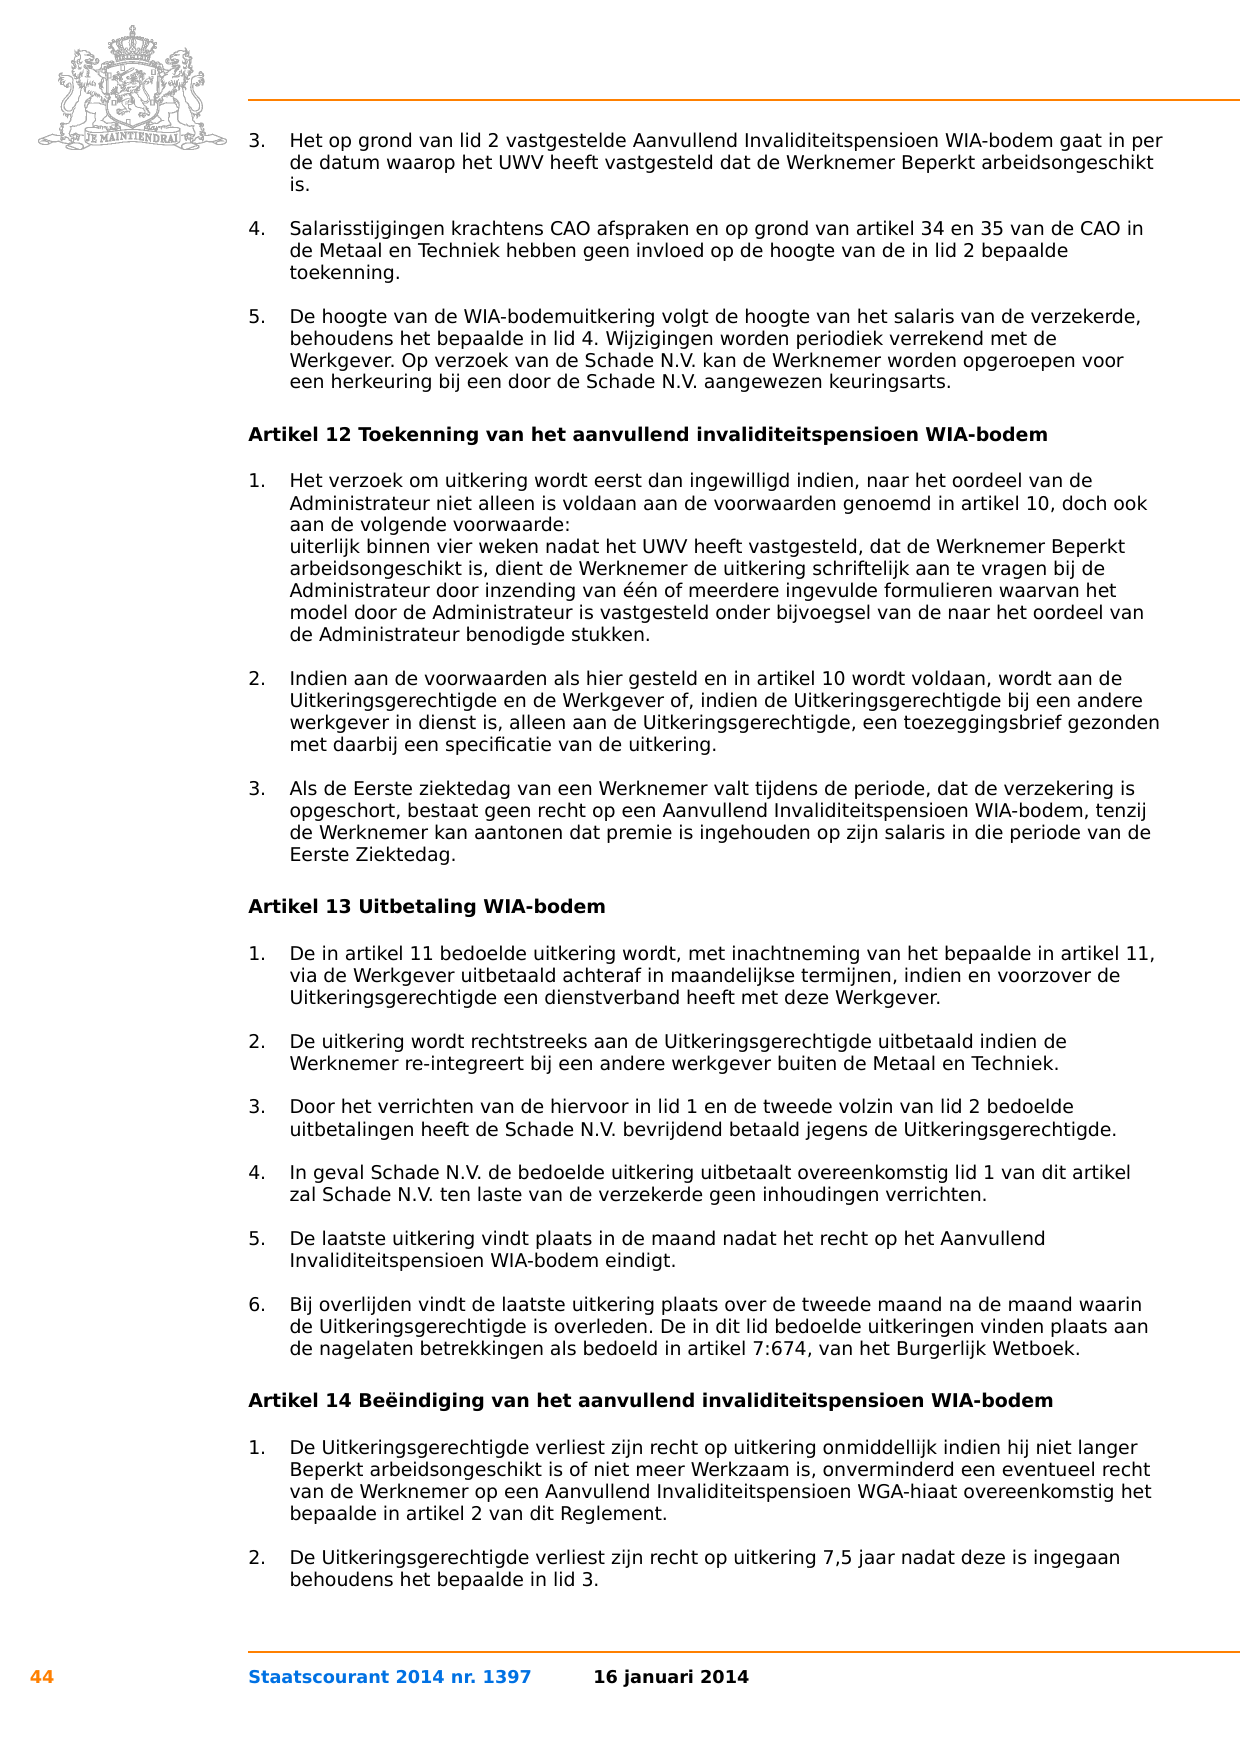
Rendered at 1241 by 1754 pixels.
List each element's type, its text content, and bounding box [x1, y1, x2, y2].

text 1. Het verzoek om uitkering wordt eerst dan ingewilligd indien, naar het oordeel van de Administrateur niet alleen is voldaan aan de voorwaarden genoemd in artikel 10, doch ook aan de volgende voorwaarde: [248, 470, 1163, 536]
text 4. Salarisstijgingen krachtens CAO afspraken en op grond van artikel 34 en 35 van de CAO in de Metaal en Techniek hebben geen invloed op de hoogte van de in lid 2 bepaalde toekenning. [248, 218, 1163, 284]
text 3. Als de Eerste ziektedag van een Werknemer valt tijdens de periode, dat de verzekering is opgeschort, bestaat geen recht op een Aanvullend Invaliditeitspensioen WIA-bodem, tenzij de Werknemer kan aantonen dat premie is ingehouden op zijn salaris in die periode van de Eerste Ziektedag. [248, 778, 1163, 866]
text 2. De Uitkeringsgerechtigde verliest zijn recht op uitkering 7,5 jaar nadat deze is ingegaan behoudens het bepaalde in lid 3. [248, 1547, 1163, 1591]
text 2. Indien aan de voorwaarden als hier gesteld en in artikel 10 wordt voldaan, wordt aan de Uitkeringsgerechtigde en de Werkgever of, indien de Uitkeringsgerechtigde bij een andere werkgever in dienst is, alleen aan de Uitkeringsgerechtigde, een toezeggingsbrief gezonden met daarbij een specificatie van de uitkering. [248, 668, 1163, 756]
text 2. De uitkering wordt rechtstreeks aan de Uitkeringsgerechtigde uitbetaald indien de Werknemer re-integreert bij een andere werkgever buiten de Metaal en Techniek. [248, 1031, 1163, 1074]
subtitle Artikel 13 Uitbetaling WIA-bodem [248, 896, 1163, 918]
subtitle Artikel 14 Beëindiging van het aanvullend invaliditeitspensioen WIA-bodem [248, 1390, 1163, 1412]
text uiterlijk binnen vier weken nadat het UWV heeft vastgesteld, dat de Werknemer Beperkt arbeidsongeschikt is, dient de Werknemer de uitkering schriftelijk aan te vragen bij de Administrateur door inzending van één of meerdere ingevulde formulieren waarvan het model door de Administrateur is vastgesteld onder bijvoegsel van de naar het oordeel van de Administrateur benodigde stukken. [289, 536, 1163, 646]
text 3. Het op grond van lid 2 vastgestelde Aanvullend Invaliditeitspensioen WIA-bodem gaat in per de datum waarop het UWV heeft vastgesteld dat de Werknemer Beperkt arbeidsongeschikt is. [248, 130, 1163, 196]
text 4. In geval Schade N.V. de bedoelde uitkering uitbetaalt overeenkomstig lid 1 van dit artikel zal Schade N.V. ten laste van de verzekerde geen inhoudingen verrichten. [248, 1162, 1163, 1206]
picture [38, 25, 227, 150]
text 5. De laatste uitkering vindt plaats in de maand nadat het recht op het Aanvullend Invaliditeitspensioen WIA-bodem eindigt. [248, 1228, 1163, 1272]
text 1. De in artikel 11 bedoelde uitkering wordt, met inachtneming van het bepaalde in artikel 11, via de Werkgever uitbetaald achteraf in maandelijkse termijnen, indien en voorzover de Uitkeringsgerechtigde een dienstverband heeft met deze Werkgever. [248, 943, 1163, 1009]
text 3. Door het verrichten van de hiervoor in lid 1 en de tweede volzin van lid 2 bedoelde uitbetalingen heeft de Schade N.V. bevrijdend betaald jegens de Uitkeringsgerechtigde. [248, 1096, 1163, 1140]
text 6. Bij overlijden vindt de laatste uitkering plaats over de tweede maand na de maand waarin de Uitkeringsgerechtigde is overleden. De in dit lid bedoelde uitkeringen vinden plaats aan de nagelaten betrekkingen als bedoeld in artikel 7:674, van het Burgerlijk Wetboek. [248, 1294, 1163, 1360]
subtitle Artikel 12 Toekenning van het aanvullend invaliditeitspensioen WIA-bodem [248, 423, 1163, 445]
text 1. De Uitkeringsgerechtigde verliest zijn recht op uitkering onmiddellijk indien hij niet langer Beperkt arbeidsongeschikt is of niet meer Werkzaam is, onverminderd een eventueel recht van de Werknemer op een Aanvullend Invaliditeitspensioen WGA-hiaat overeenkomstig het bepaalde in artikel 2 van dit Reglement. [248, 1437, 1163, 1525]
text 5. De hoogte van de WIA-bodemuitkering volgt de hoogte van het salaris van de verzekerde, behoudens het bepaalde in lid 4. Wijzigingen worden periodiek verrekend met de Werkgever. Op verzoek van de Schade N.V. kan de Werknemer worden opgeroepen voor een herkeuring bij een door de Schade N.V. aangewezen keuringsarts. [248, 306, 1163, 393]
